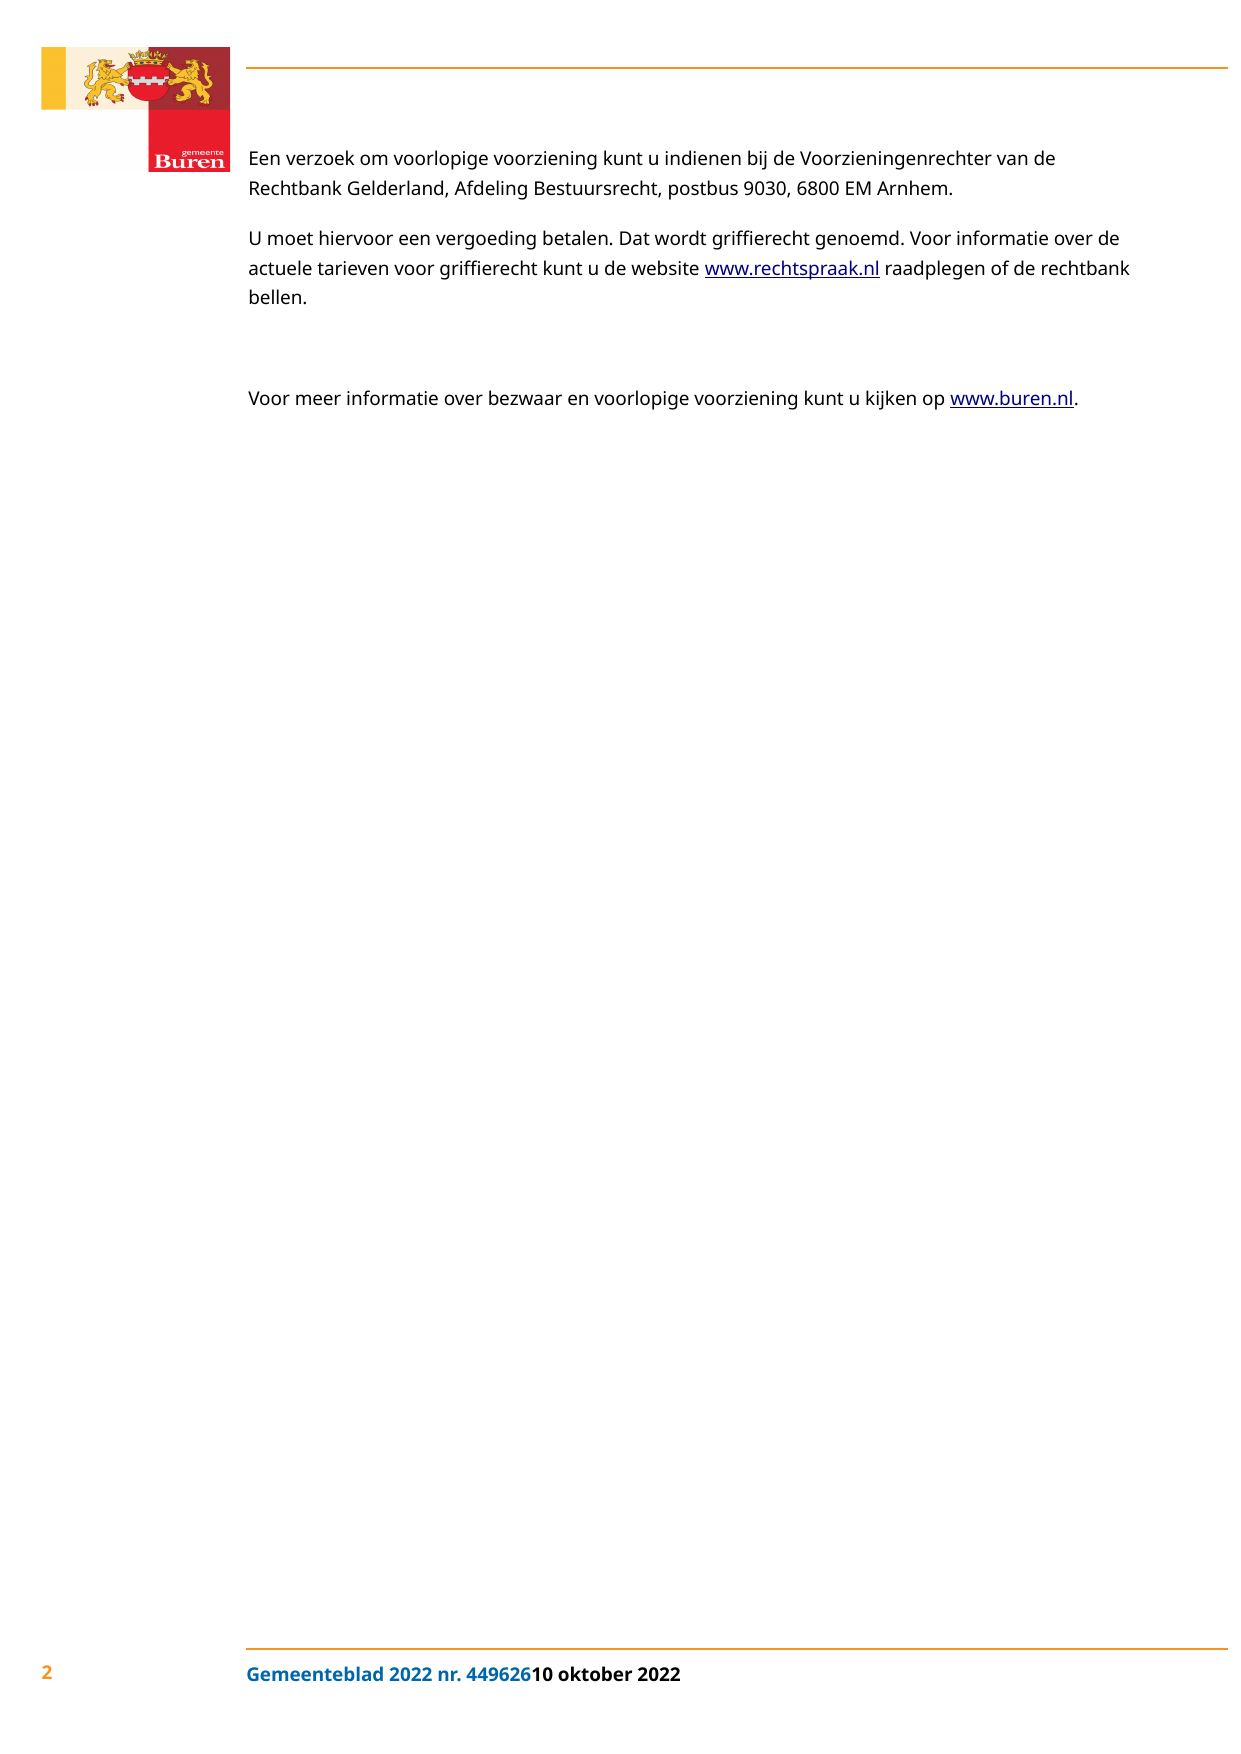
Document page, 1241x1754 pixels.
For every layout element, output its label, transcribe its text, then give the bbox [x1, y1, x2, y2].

picture [41, 47, 231, 172]
text Voor meer informatie over bezwaar en voorlopige voorziening kunt u kijken op www.buren.nl. [248, 385, 1152, 411]
text U moet hiervoor een vergoeding betalen. Dat wordt griffierecht genoemd. Voor informatie over de actuele tarieven voor griffierecht kunt u de website www.rechtspraak.nl raadplegen of de rechtbank bellen. [248, 225, 1152, 310]
text Een verzoek om voorlopige voorziening kunt u indienen bij de Voorzieningenrechter van de Rechtbank Gelderland, Afdeling Bestuursrecht, postbus 9030, 6800 EM Arnhem. [248, 145, 1152, 201]
